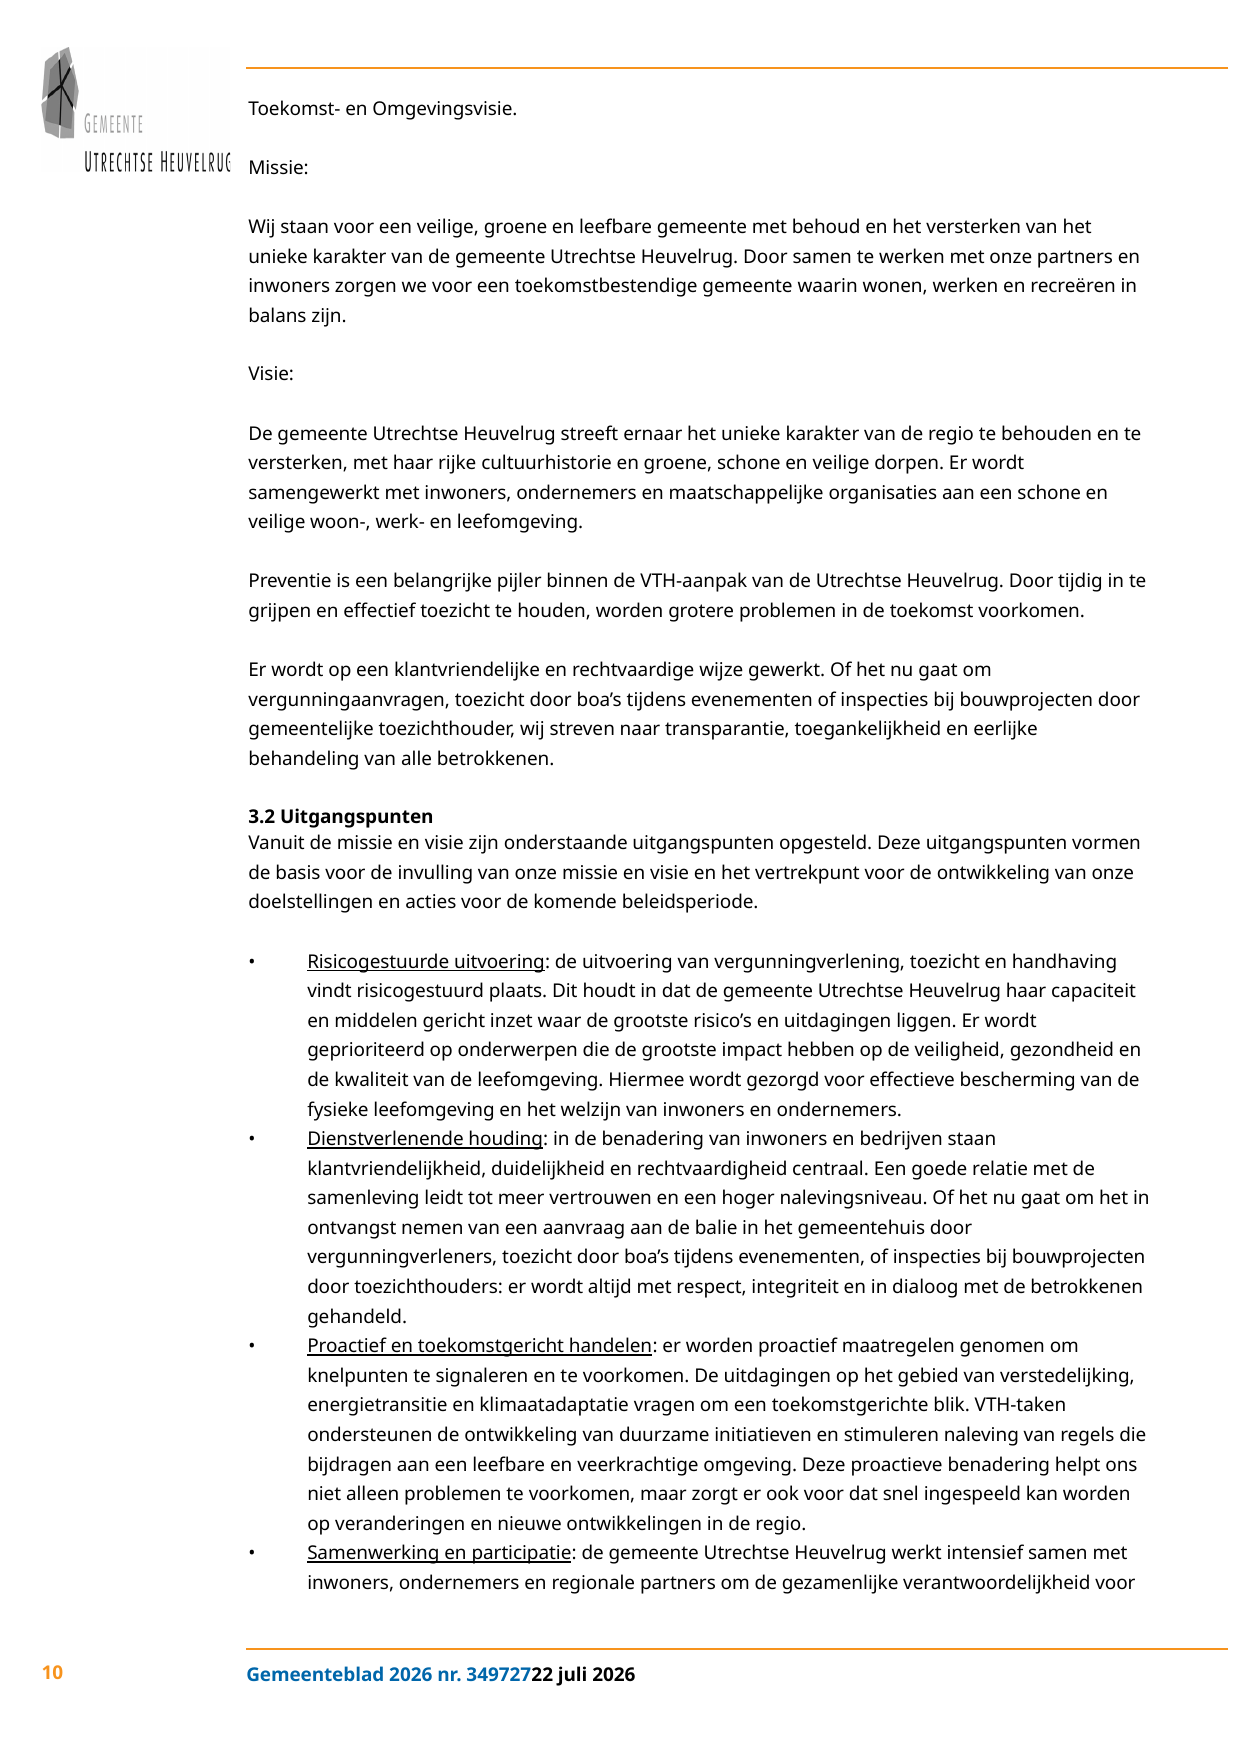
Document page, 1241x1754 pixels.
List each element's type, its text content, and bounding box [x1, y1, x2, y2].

text 3.2 Uitgangspunten [248, 804, 1152, 829]
list Dienstverlenende houding: in de benadering van inwoners en bedrijven staan klantvriendelijkheid, duidelijkheid en rechtvaardigheid centraal. Een goede relatie met de samenleving leidt tot meer vertrouwen en een hoger nalevingsniveau. Of het nu gaat om het in ontvangst nemen van een aanvraag aan de balie in het gemeentehuis door vergunningverleners, toezicht door boa’s tijdens evenementen, of inspecties bij bouwprojecten door toezichthouders: er wordt altijd met respect, integriteit en in dialoog met de betrokkenen gehandeld. [248, 1125, 1152, 1328]
text Toekomst- en Omgevingsvisie. [248, 95, 1152, 121]
list Samenwerking en participatie: de gemeente Utrechtse Heuvelrug werkt intensief samen met inwoners, ondernemers en regionale partners om de gezamenlijke verantwoordelijkheid voor [248, 1539, 1152, 1595]
list Risicogestuurde uitvoering: de uitvoering van vergunningverlening, toezicht en handhaving vindt risicogestuurd plaats. Dit houdt in dat de gemeente Utrechtse Heuvelrug haar capaciteit en middelen gericht inzet waar de grootste risico’s en uitdagingen liggen. Er wordt geprioriteerd op onderwerpen die de grootste impact hebben op de veiligheid, gezondheid en de kwaliteit van de leefomgeving. Hiermee wordt gezorgd voor effectieve bescherming van de fysieke leefomgeving en het welzijn van inwoners en ondernemers. [248, 948, 1152, 1121]
text Missie: [248, 154, 1152, 180]
text Vanuit de missie en visie zijn onderstaande uitgangspunten opgesteld. Deze uitgangspunten vormen de basis voor de invulling van onze missie en visie en het vertrekpunt voor de ontwikkeling van onze doelstellingen en acties voor de komende beleidsperiode. [248, 829, 1152, 914]
table_header Wij staan voor een veilige, groene en leefbare gemeente met behoud en het versterken van het unieke karakter van de gemeente Utrechtse Heuvelrug. Door samen te werken met onze partners en inwoners zorgen we voor een toekomstbestendige gemeente waarin wonen, werken en recreëren in balans zijn. [248, 213, 1152, 328]
table_header De gemeente Utrechtse Heuvelrug streeft ernaar het unieke karakter van de regio te behouden en te versterken, met haar rijke cultuurhistorie en groene, schone en veilige dorpen. Er wordt samengewerkt met inwoners, ondernemers en maatschappelijke organisaties aan een schone en veilige woon-, werk- en leefomgeving. Preventie is een belangrijke pijler binnen de VTH-aanpak van de Utrechtse Heuvelrug. Door tijdig in te grijpen en effectief toezicht te houden, worden grotere problemen in de toekomst voorkomen. Er wordt op een klantvriendelijke en rechtvaardige wijze gewerkt. Of het nu gaat om vergunningaanvragen, toezicht door boa’s tijdens evenementen of inspecties bij bouwprojecten door gemeentelijke toezichthouder, wij streven naar transparantie, toegankelijkheid en eerlijke behandeling van alle betrokkenen. [248, 420, 1152, 771]
text Visie: [248, 361, 1152, 386]
list Proactief en toekomstgericht handelen: er worden proactief maatregelen genomen om knelpunten te signaleren en te voorkomen. De uitdagingen op het gebied van verstedelijking, energietransitie en klimaatadaptatie vragen om een toekomstgerichte blik. VTH-taken ondersteunen de ontwikkeling van duurzame initiatieven en stimuleren naleving van regels die bijdragen aan een leefbare en veerkrachtige omgeving. Deze proactieve benadering helpt ons niet alleen problemen te voorkomen, maar zorgt er ook voor dat snel ingespeeld kan worden op veranderingen en nieuwe ontwikkelingen in de regio. [248, 1332, 1152, 1536]
picture [41, 47, 231, 172]
